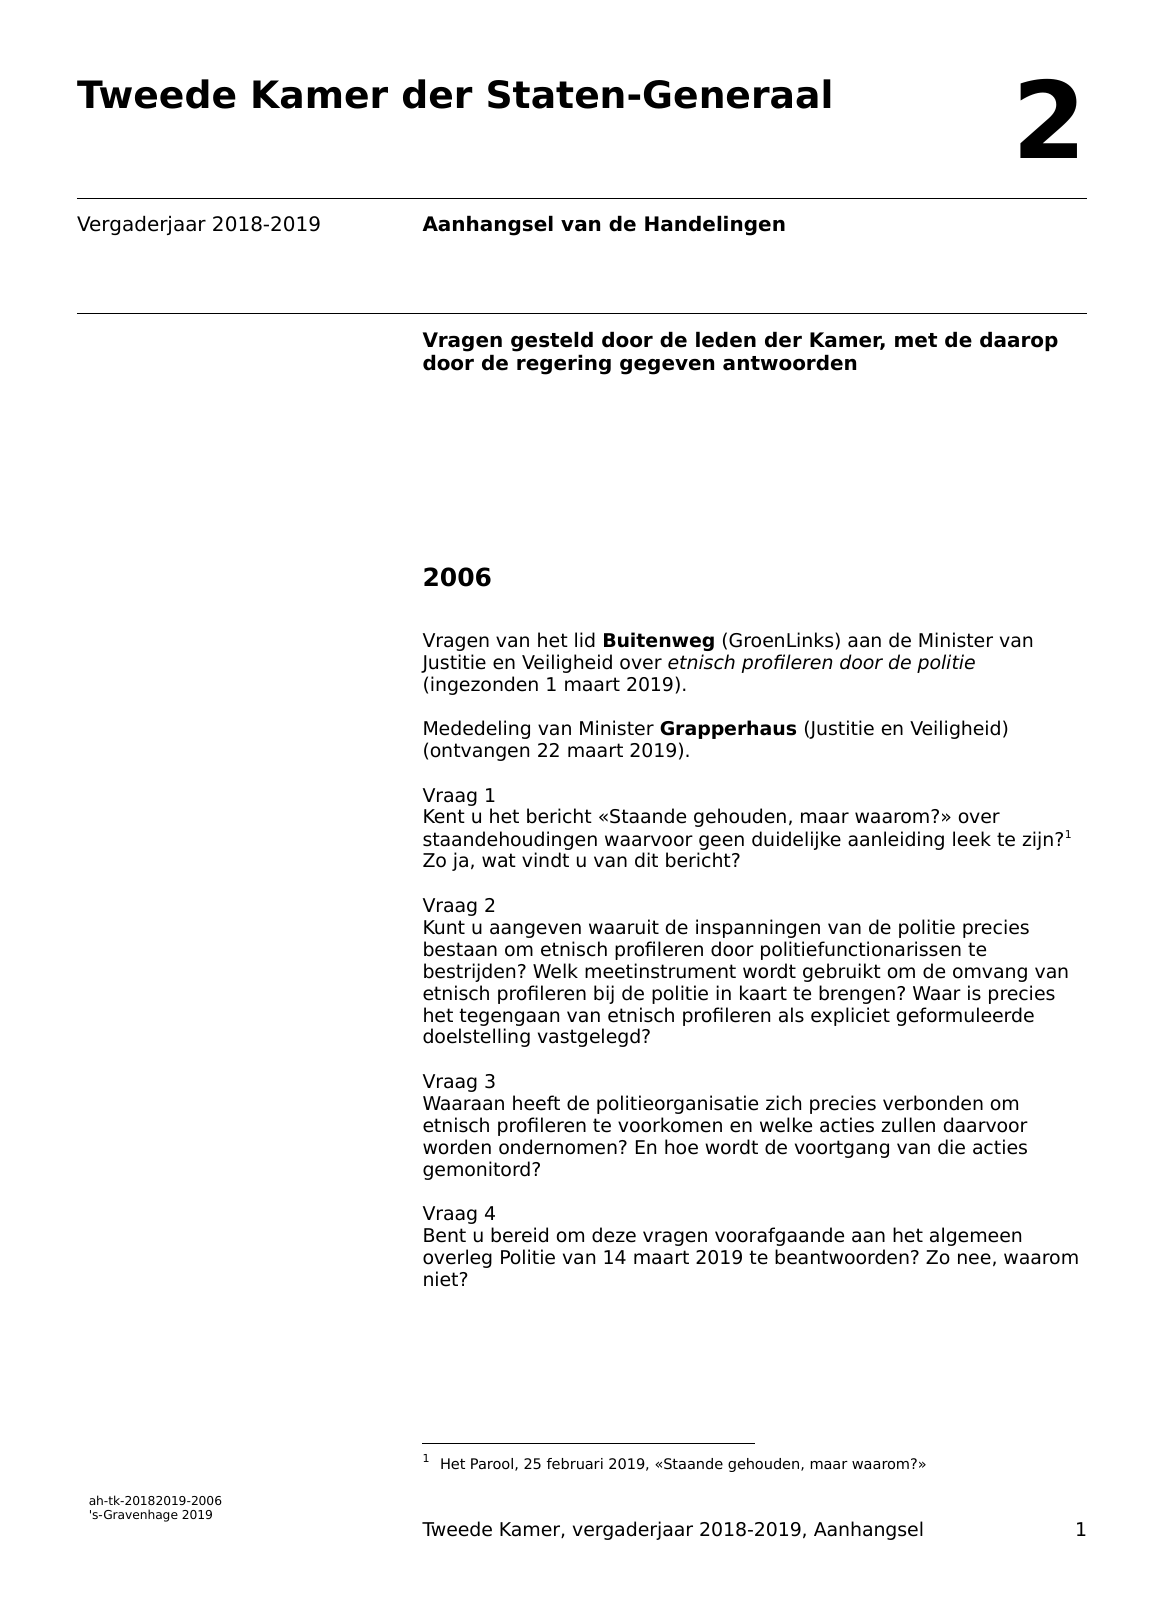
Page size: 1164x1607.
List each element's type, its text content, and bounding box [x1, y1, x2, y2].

text Bent u bereid om deze vragen voorafgaande aan het algemeen overleg Politie van 14 maart 2019 te beantwoorden? Zo nee, waarom niet? [422, 1225, 1087, 1291]
text Vraag 3 [422, 1071, 1087, 1093]
table_cell [77, 314, 422, 375]
text Vraag 1 [422, 784, 1087, 806]
text Vraag 4 [422, 1203, 1087, 1225]
text Vraag 2 [422, 894, 1087, 917]
text Het Parool, 25 februari 2019, «Staande gehouden, maar waarom?» [422, 1452, 1087, 1474]
table_header 2 [886, 59, 1087, 198]
table_cell Vergaderjaar 2018-2019 [77, 199, 422, 313]
text Vragen van het lid Buitenweg (GroenLinks) aan de Minister van Justitie en Veiligheid over etnisch profileren door de politie (ingezonden 1 maart 2019). [422, 630, 1087, 696]
table_cell Aanhangsel van de Handelingen [422, 199, 1087, 313]
text Kent u het bericht «Staande gehouden, maar waarom?» over staandehoudingen waarvoor geen duidelijke aanleiding leek te zijn? Zo ja, wat vindt u van dit bericht? [422, 806, 1087, 872]
text 's-Gravenhage 2019 [88, 1508, 323, 1522]
text Waaraan heeft de politieorganisatie zich precies verbonden om etnisch profileren te voorkomen en welke acties zullen daarvoor worden ondernomen? En hoe wordt de voortgang van die acties gemonitord? [422, 1093, 1087, 1181]
table_header Tweede Kamer der Staten-Generaal [77, 59, 886, 198]
text Kunt u aangeven waaruit de inspanningen van de politie precies bestaan om etnisch profileren door politiefunctionarissen te bestrijden? Welk meetinstrument wordt gebruikt om de omvang van etnisch profileren bij de politie in kaart te brengen? Waar is precies het tegengaan van etnisch profileren als expliciet geformuleerde doelstelling vastgelegd? [422, 917, 1087, 1048]
table_cell Vragen gesteld door de leden der Kamer, met de daarop door de regering gegeven antwoorden [422, 314, 1087, 375]
text ah-tk-20182019-2006 [88, 1494, 323, 1508]
text 2006 [422, 563, 1087, 592]
text Mededeling van Minister Grapperhaus (Justitie en Veiligheid) (ontvangen 22 maart 2019). [422, 718, 1087, 762]
